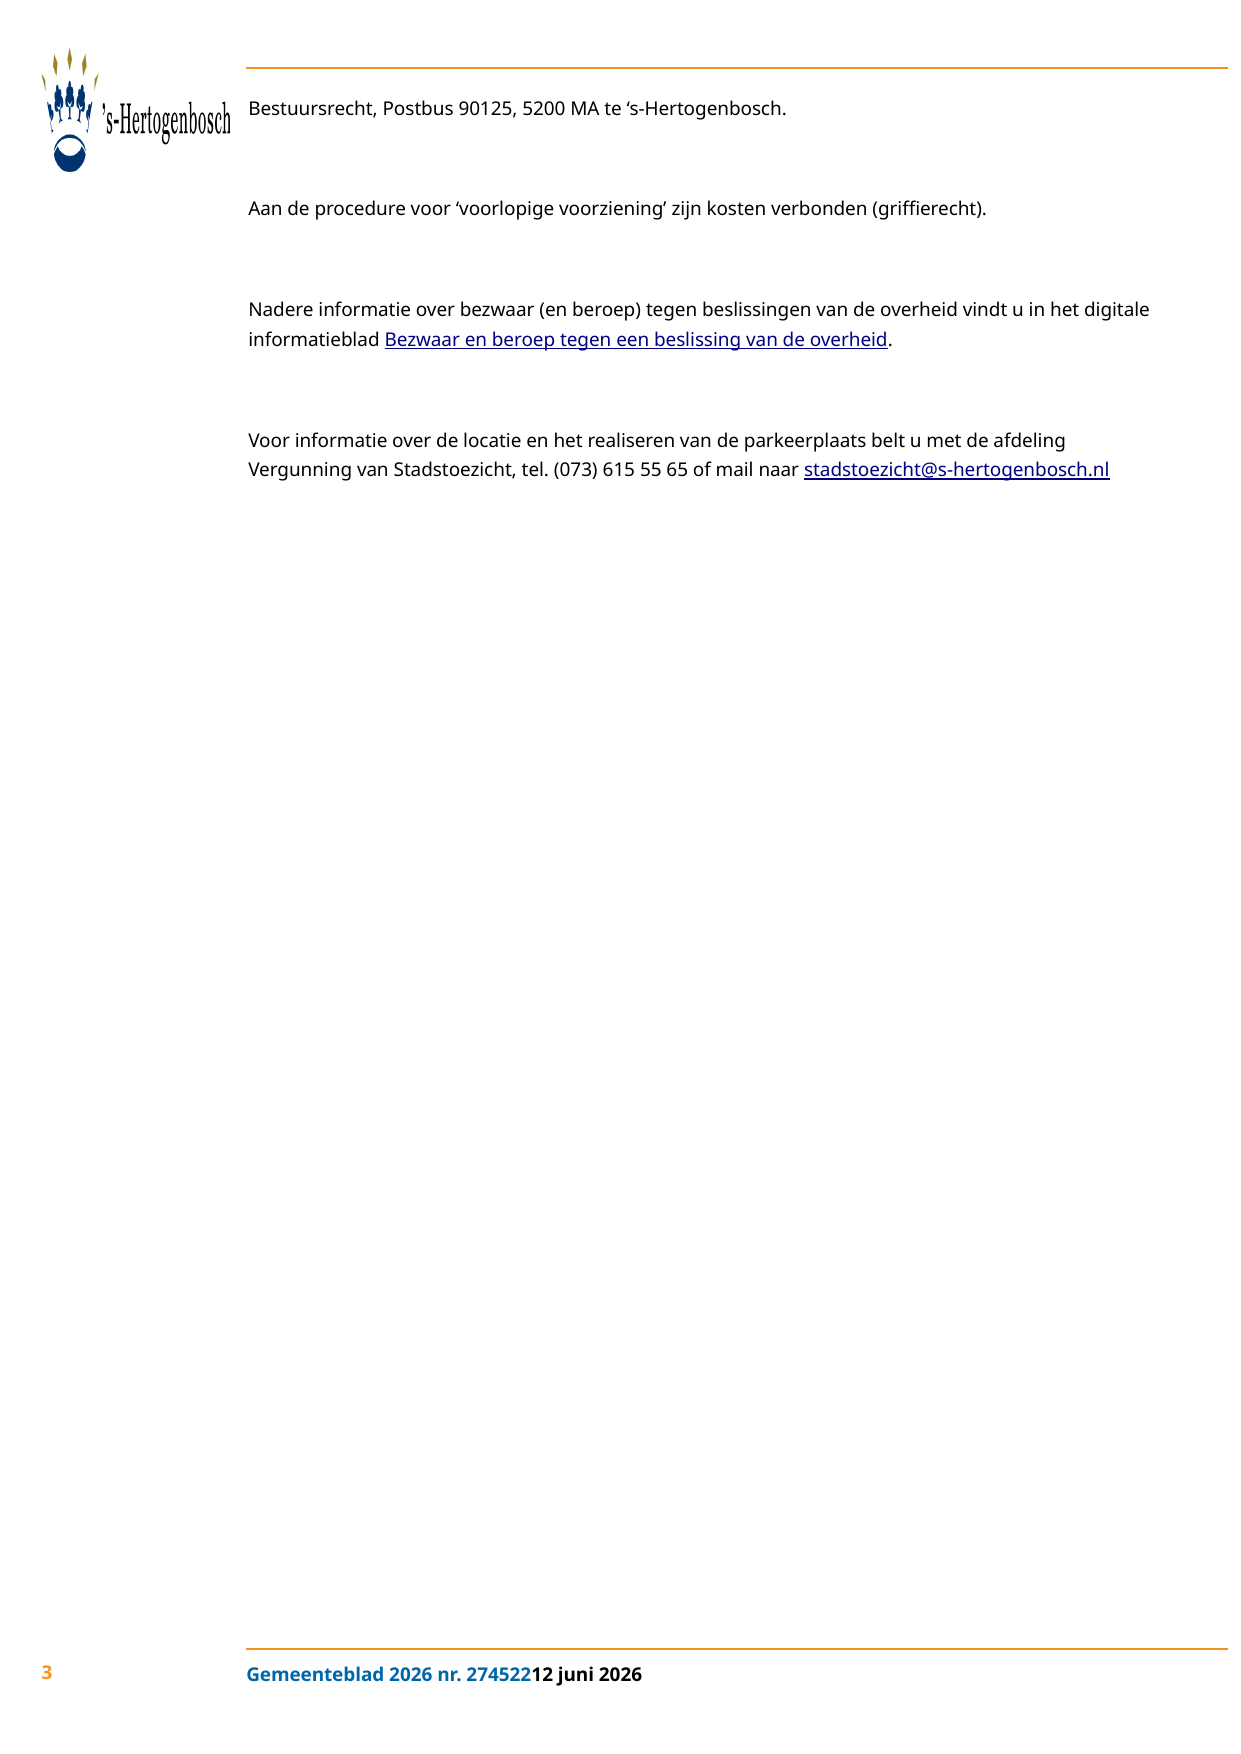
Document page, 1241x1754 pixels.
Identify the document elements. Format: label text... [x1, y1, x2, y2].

text Voor informatie over de locatie en het realiseren van de parkeerplaats belt u met de afdeling Vergunning van Stadstoezicht, tel. (073) 615 55 65 of mail naar stadstoezicht@s-hertogenbosch.nl [248, 427, 1152, 482]
text Aan de procedure voor ‘voorlopige voorziening’ zijn kosten verbonden (griffierecht). [248, 196, 1152, 221]
text Nadere informatie over bezwaar (en beroep) tegen beslissingen van de overheid vindt u in het digitale informatieblad Bezwaar en beroep tegen een beslissing van de overheid. [248, 296, 1152, 352]
picture [41, 47, 231, 172]
text Bestuursrecht, Postbus 90125, 5200 MA te ‘s-Hertogenbosch. [248, 95, 1152, 121]
